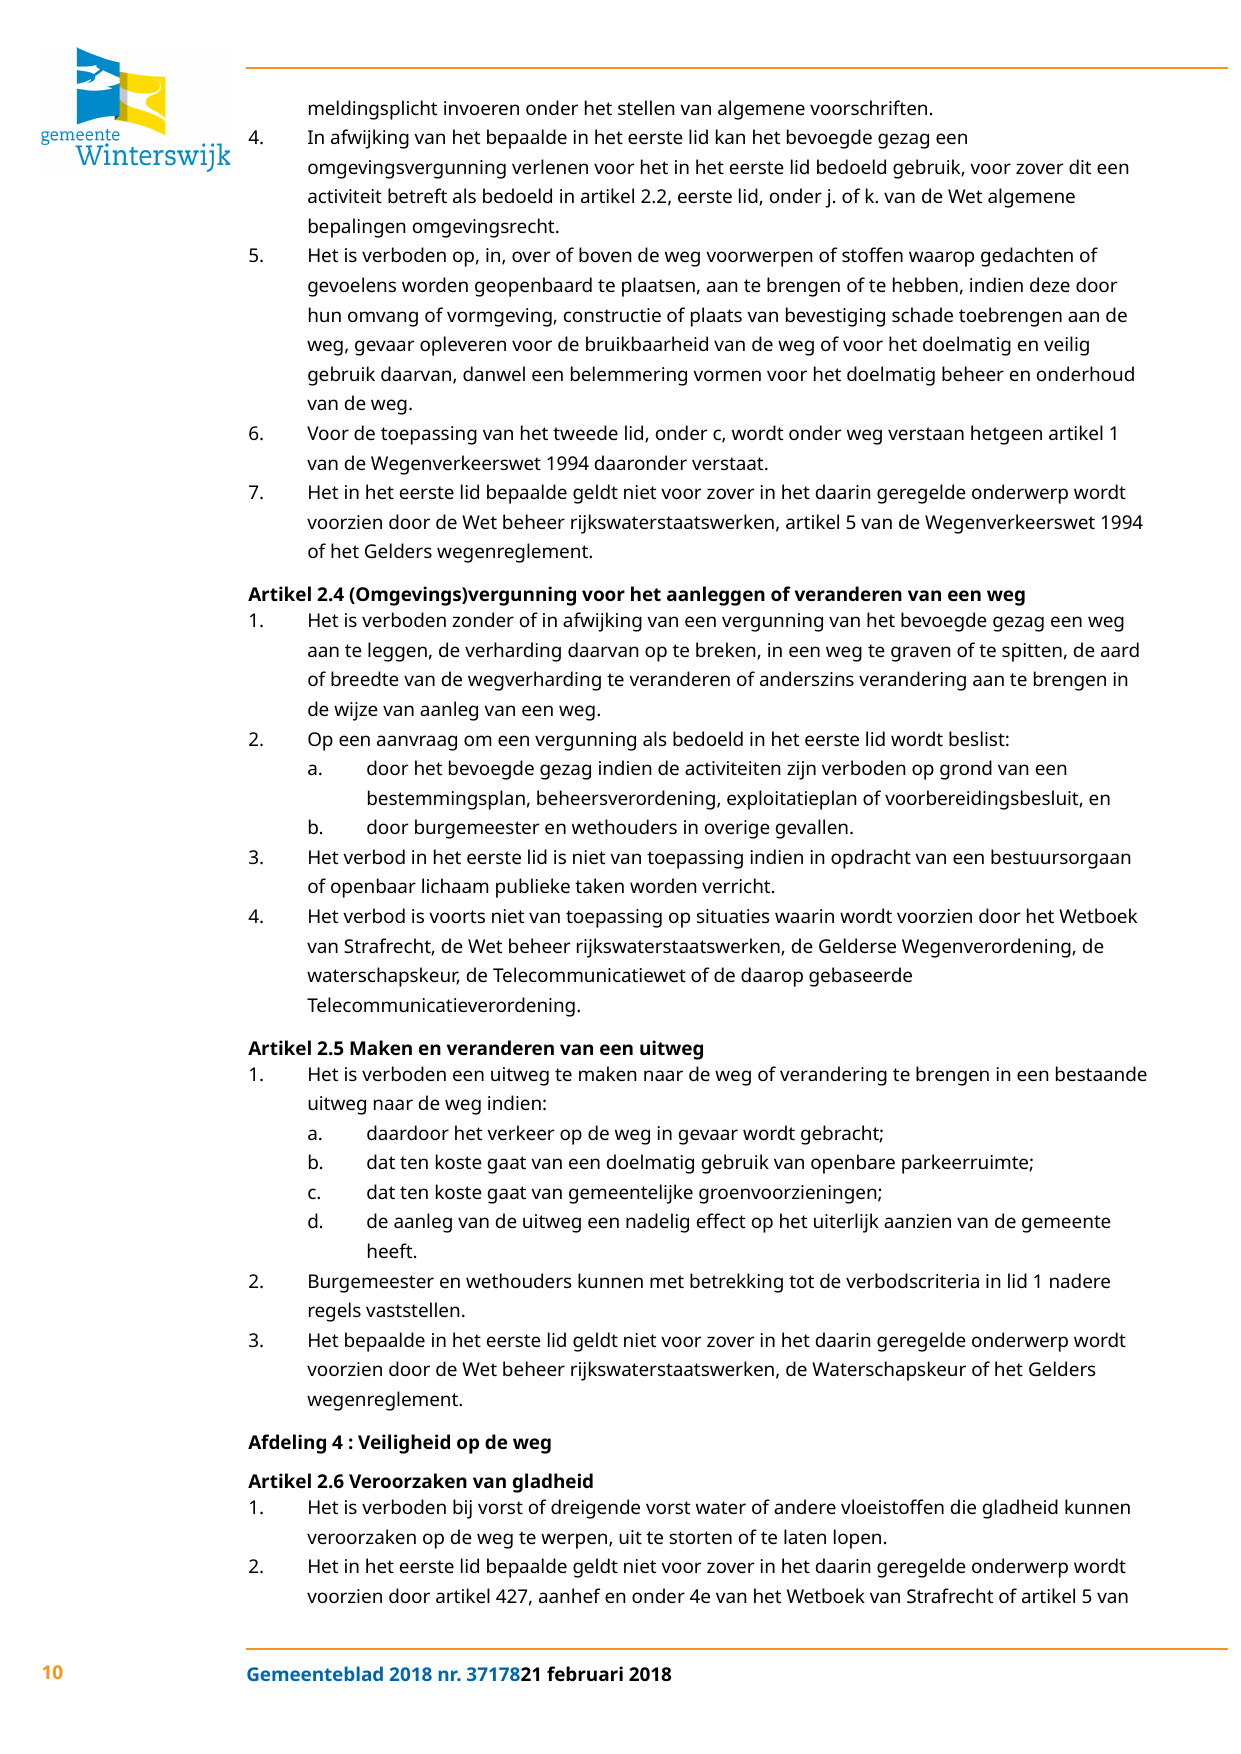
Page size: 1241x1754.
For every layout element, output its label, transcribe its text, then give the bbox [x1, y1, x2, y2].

picture [225, 153, 231, 162]
list Het is verboden zonder of in afwijking van een vergunning van het bevoegde gezag een weg aan te leggen, de verharding daarvan op te breken, in een weg te graven of te spitten, de aard of breedte van de wegverharding te veranderen of anderszins verandering aan te brengen in de wijze van aanleg van een weg. [248, 607, 1152, 722]
list de aanleg van de uitweg een nadelig effect op het uiterlijk aanzien van de gemeente heeft. [307, 1209, 1152, 1264]
list Het is verboden een uitweg te maken naar de weg of verandering te brengen in een bestaande uitweg naar de weg indien: [248, 1061, 1152, 1116]
list Het in het eerste lid bepaalde geldt niet voor zover in het daarin geregelde onderwerp wordt voorzien door artikel 427, aanhef en onder 4e van het Wetboek van Strafrecht of artikel 5 van [248, 1553, 1152, 1609]
list Burgemeester en wethouders kunnen met betrekking tot de verbodscriteria in lid 1 nadere regels vaststellen. [248, 1268, 1152, 1323]
list In afwijking van het bepaalde in het eerste lid kan het bevoegde gezag een omgevingsvergunning verlenen voor het in het eerste lid bedoeld gebruik, voor zover dit een activiteit betreft als bedoeld in artikel 2.2, eerste lid, onder j. of k. van de Wet algemene bepalingen omgevingsrecht. [248, 124, 1152, 239]
text Artikel 2.5 Maken en veranderen van een uitweg [248, 1035, 1152, 1061]
list dat ten koste gaat van een doelmatig gebruik van openbare parkeerruimte; [307, 1149, 1152, 1175]
list door het bevoegde gezag indien de activiteiten zijn verboden op grond van een bestemmingsplan, beheersverordening, exploitatieplan of voorbereidingsbesluit, en [307, 755, 1152, 811]
list door burgemeester en wethouders in overige gevallen. [307, 814, 1152, 840]
list Voor de toepassing van het tweede lid, onder c, wordt onder weg verstaan hetgeen artikel 1 van de Wegenverkeerswet 1994 daaronder verstaat. [248, 420, 1152, 476]
list Het verbod is voorts niet van toepassing op situaties waarin wordt voorzien door het Wetboek van Strafrecht, de Wet beheer rijkswaterstaatswerken, de Gelderse Wegenverordening, de waterschapskeur, de Telecommunicatiewet of de daarop gebaseerde Telecommunicatieverordening. [248, 903, 1152, 1018]
text Artikel 2.4 (Omgevings)vergunning voor het aanleggen of veranderen van een weg [248, 582, 1152, 607]
list Het verbod in het eerste lid is niet van toepassing indien in opdracht van een bestuursorgaan of openbaar lichaam publieke taken worden verricht. [248, 844, 1152, 899]
list Het is verboden op, in, over of boven de weg voorwerpen of stoffen waarop gedachten of gevoelens worden geopenbaard te plaatsen, aan te brengen of te hebben, indien deze door hun omvang of vormgeving, constructie of plaats van bevestiging schade toebrengen aan de weg, gevaar opleveren voor de bruikbaarheid van de weg of voor het doelmatig en veilig gebruik daarvan, danwel een belemmering vormen voor het doelmatig beheer en onderhoud van de weg. [248, 243, 1152, 416]
list Het bepaalde in het eerste lid geldt niet voor zover in het daarin geregelde onderwerp wordt voorzien door de Wet beheer rijkswaterstaatswerken, de Waterschapskeur of het Gelders wegenreglement. [248, 1327, 1152, 1412]
picture [41, 47, 231, 172]
list daardoor het verkeer op de weg in gevaar wordt gebracht; [307, 1120, 1152, 1146]
list Op een aanvraag om een vergunning als bedoeld in het eerste lid wordt beslist: [248, 726, 1152, 751]
list meldingsplicht invoeren onder het stellen van algemene voorschriften. [248, 95, 1152, 121]
list Het is verboden bij vorst of dreigende vorst water of andere vloeistoffen die gladheid kunnen veroorzaken op de weg te werpen, uit te storten of te laten lopen. [248, 1494, 1152, 1550]
list Het in het eerste lid bepaalde geldt niet voor zover in het daarin geregelde onderwerp wordt voorzien door de Wet beheer rijkswaterstaatswerken, artikel 5 van de Wegenverkeerswet 1994 of het Gelders wegenreglement. [248, 479, 1152, 564]
text Afdeling 4 : Veiligheid op de weg [248, 1429, 1152, 1455]
text Artikel 2.6 Veroorzaken van gladheid [248, 1469, 1152, 1494]
list dat ten koste gaat van gemeentelijke groenvoorzieningen; [307, 1179, 1152, 1205]
